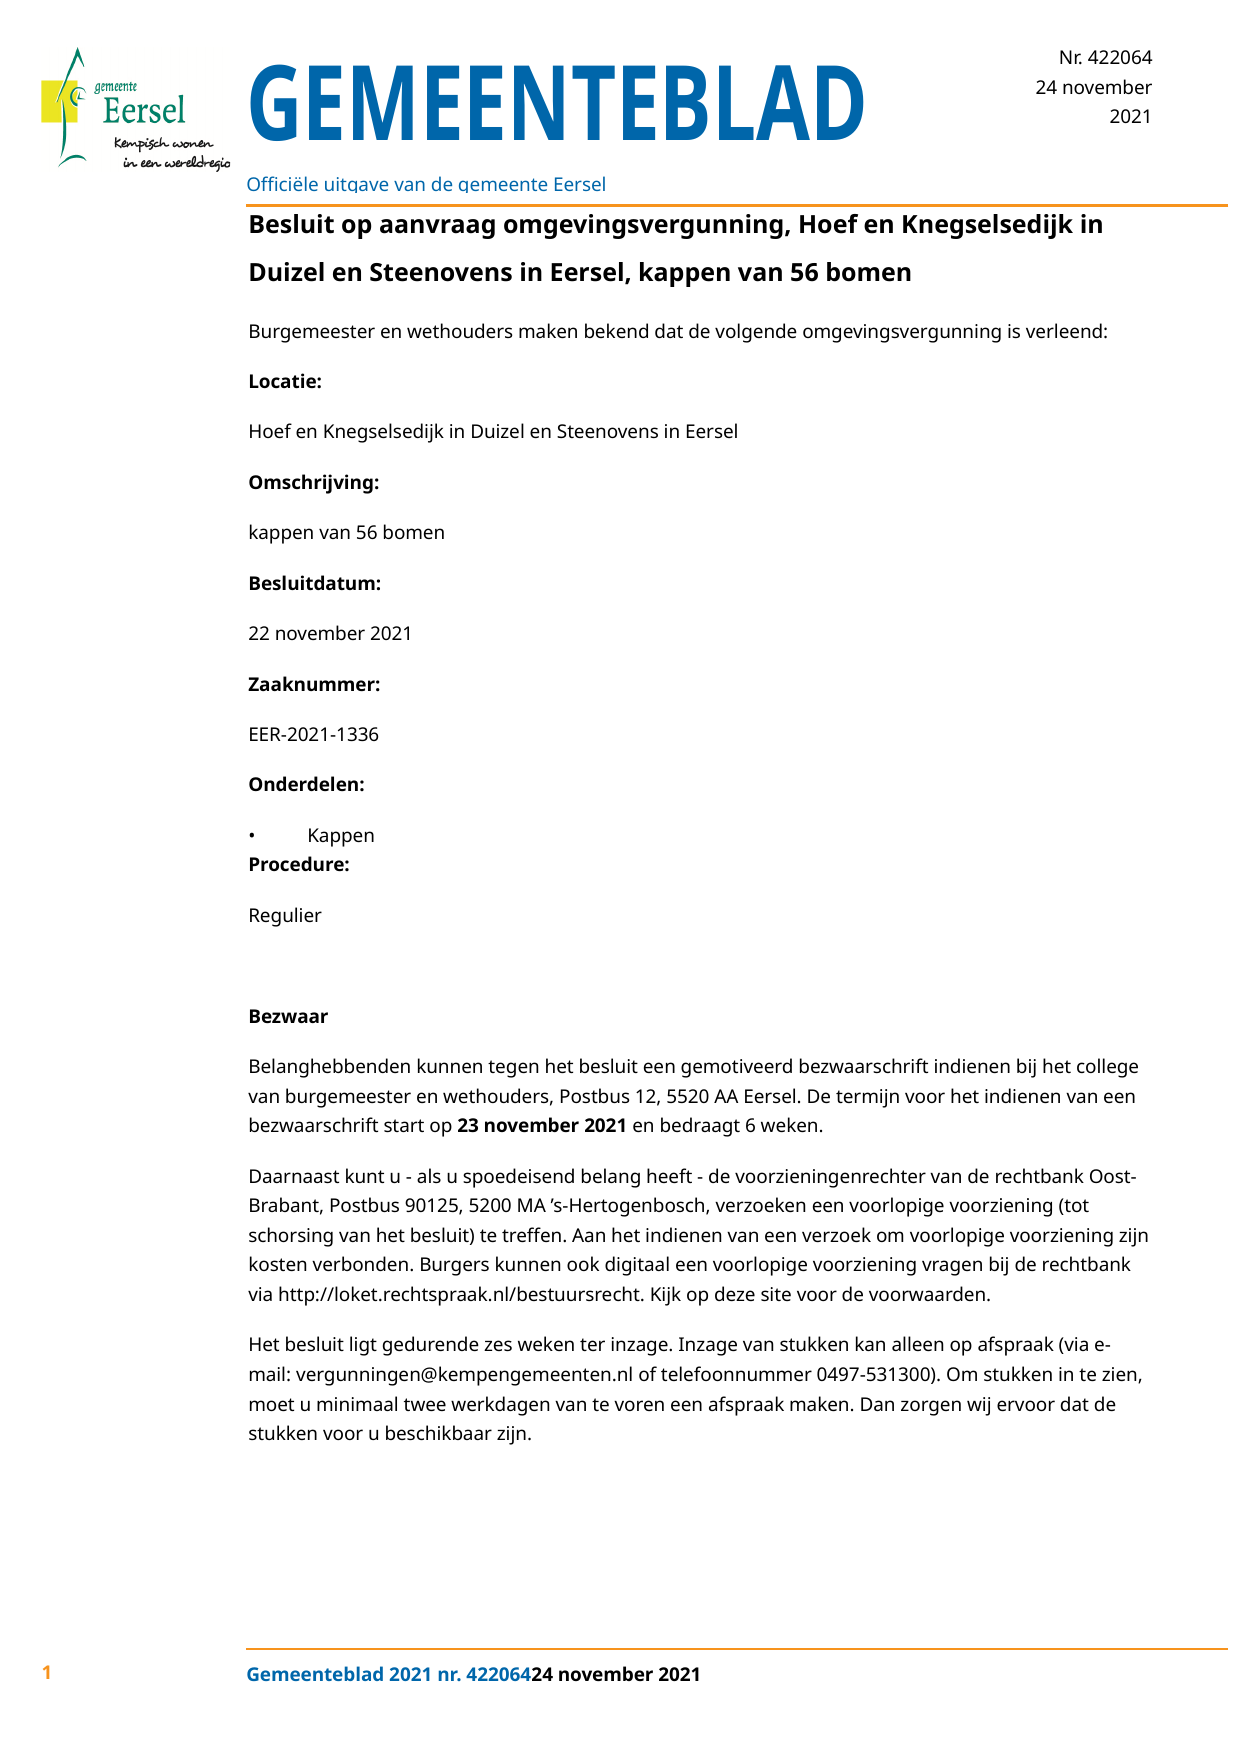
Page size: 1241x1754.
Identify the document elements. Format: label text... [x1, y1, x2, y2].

text Onderdelen: [248, 772, 1152, 797]
picture [41, 47, 231, 172]
text Zaaknummer: [248, 671, 1152, 697]
text Regulier [248, 902, 1152, 928]
text 22 november 2021 [248, 620, 1152, 646]
text Omschrijving: [248, 469, 1152, 495]
text Besluitdatum: [248, 570, 1152, 596]
text EER-2021-1336 [248, 721, 1152, 747]
text Besluit op aanvraag omgevingsvergunning, Hoef en Knegselsedijk in Duizel en Steenovens in Eersel, kappen van 56 bomen [248, 207, 1152, 288]
text Procedure: [248, 852, 1152, 877]
text Locatie: [248, 368, 1152, 394]
text Hoef en Knegselsedijk in Duizel en Steenovens in Eersel [248, 419, 1152, 444]
text Belanghebbenden kunnen tegen het besluit een gemotiveerd bezwaarschrift indienen bij het college van burgemeester en wethouders, Postbus 12, 5520 AA Eersel. De termijn voor het indienen van een bezwaarschrift start op 23 november 2021 en bedraagt 6 weken. [248, 1053, 1152, 1138]
text Daarnaast kunt u - als u spoedeisend belang heeft - de voorzieningenrechter van de rechtbank Oost-Brabant, Postbus 90125, 5200 MA ’s-Hertogenbosch, verzoeken een voorlopige voorziening (tot schorsing van het besluit) te treffen. Aan het indienen van een verzoek om voorlopige voorziening zijn kosten verbonden. Burgers kunnen ook digitaal een voorlopige voorziening vragen bij de rechtbank via http://loket.rechtspraak.nl/bestuursrecht. Kijk op deze site voor de voorwaarden. [248, 1163, 1152, 1307]
text Burgemeester en wethouders maken bekend dat de volgende omgevingsvergunning is verleend: [248, 318, 1152, 344]
text kappen van 56 bomen [248, 519, 1152, 545]
list Kappen [248, 822, 1152, 848]
text Bezwaar [248, 1003, 1152, 1029]
text Het besluit ligt gedurende zes weken ter inzage. Inzage van stukken kan alleen op afspraak (via e-mail: vergunningen@kempengemeenten.nl of telefoonnummer 0497-531300). Om stukken in te zien, moet u minimaal twee werkdagen van te voren een afspraak maken. Dan zorgen wij ervoor dat de stukken voor u beschikbaar zijn. [248, 1332, 1152, 1446]
